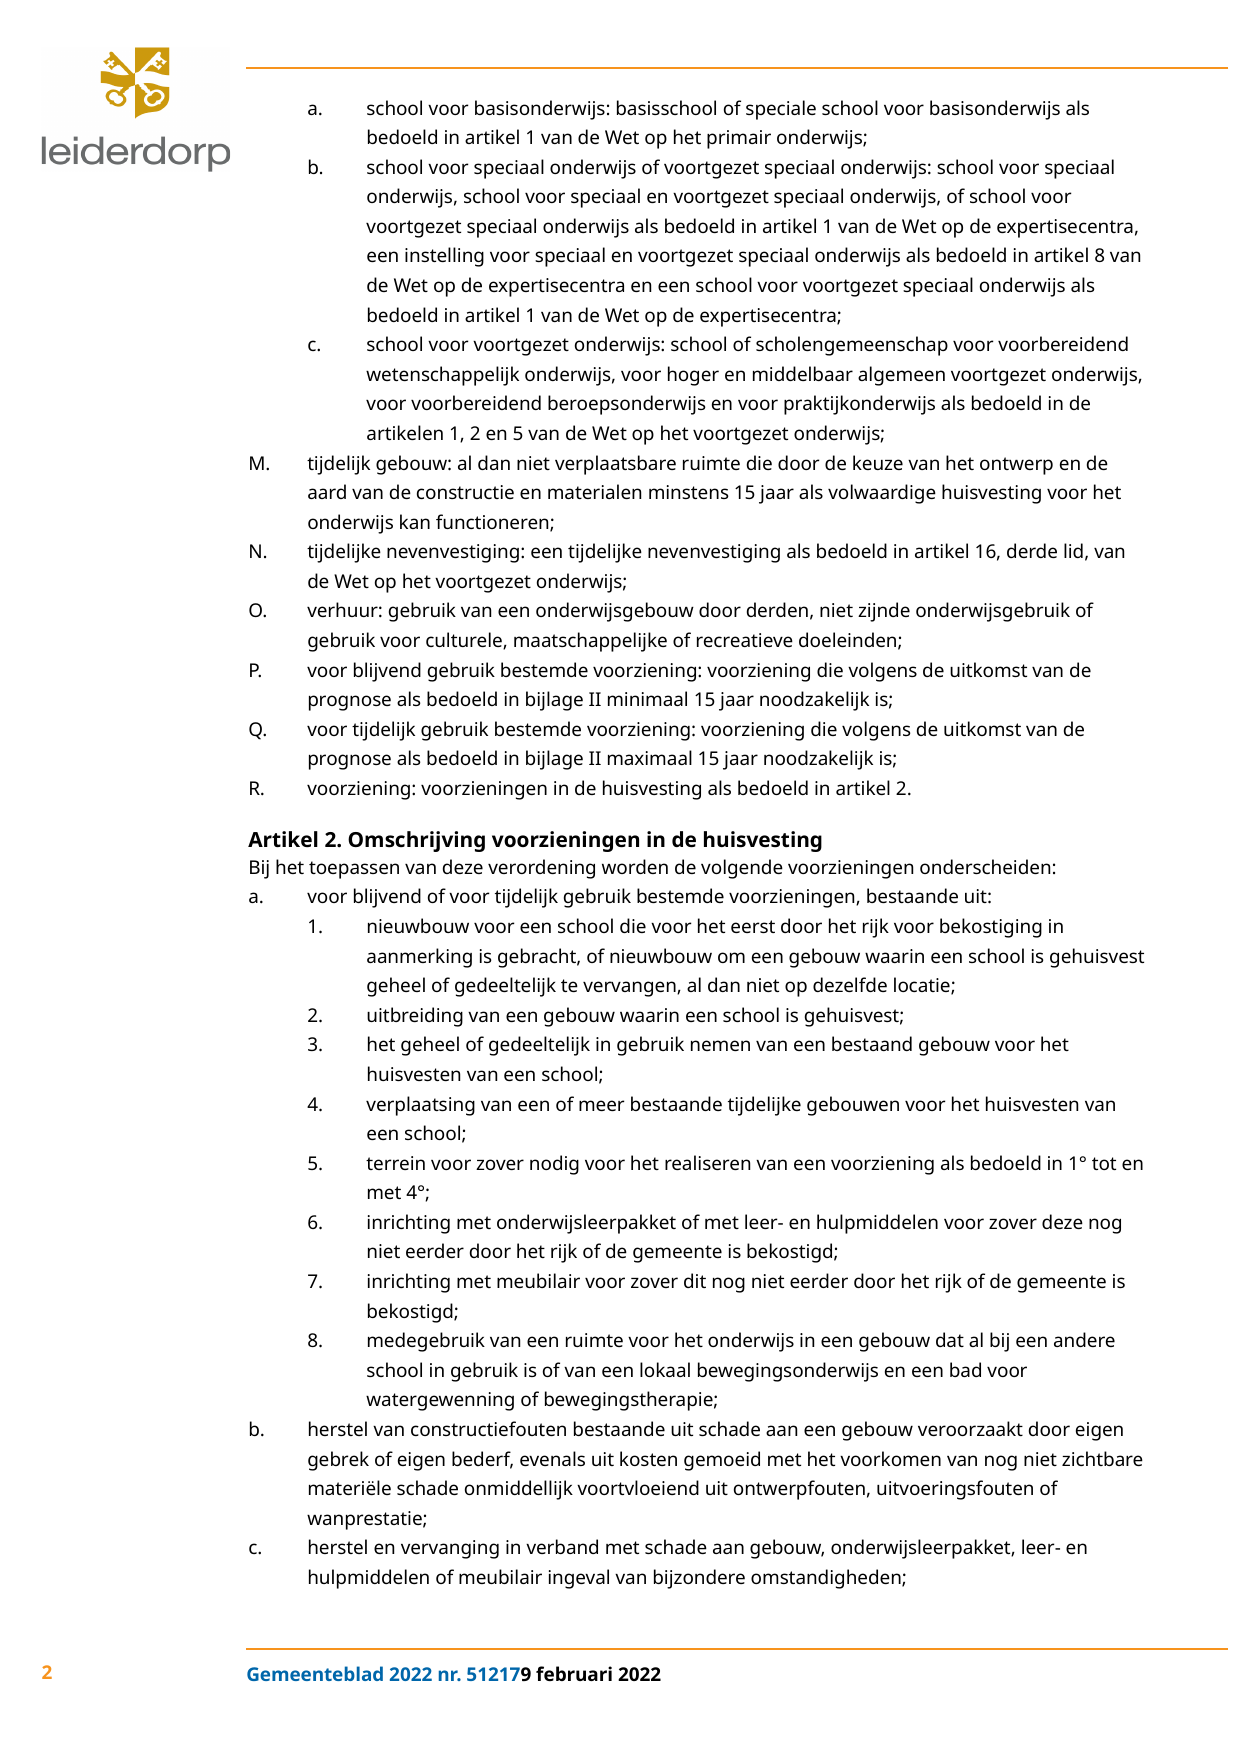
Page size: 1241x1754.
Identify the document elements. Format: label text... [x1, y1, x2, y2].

list school voor basisonderwijs: basisschool of speciale school voor basisonderwijs als bedoeld in artikel 1 van de Wet op het primair onderwijs; [307, 95, 1152, 150]
list nieuwbouw voor een school die voor het eerst door het rijk voor bekostiging in aanmerking is gebracht, of nieuwbouw om een gebouw waarin een school is gehuisvest geheel of gedeeltelijk te vervangen, al dan niet op dezelfde locatie; [307, 913, 1152, 998]
list verplaatsing van een of meer bestaande tijdelijke gebouwen voor het huisvesten van een school; [307, 1091, 1152, 1146]
list verhuur: gebruik van een onderwijsgebouw door derden, niet zijnde onderwijsgebruik of gebruik voor culturele, maatschappelijke of recreatieve doeleinden; [248, 598, 1152, 653]
text Artikel 2. Omschrijving voorzieningen in de huisvesting [248, 826, 1152, 854]
list inrichting met onderwijsleerpakket of met leer- en hulpmiddelen voor zover deze nog niet eerder door het rijk of de gemeente is bekostigd; [307, 1209, 1152, 1264]
picture [41, 47, 231, 172]
list voor tijdelijk gebruik bestemde voorziening: voorziening die volgens de uitkomst van de prognose als bedoeld in bijlage II maximaal 15 jaar noodzakelijk is; [248, 716, 1152, 771]
list voorziening: voorzieningen in de huisvesting als bedoeld in artikel 2. [248, 775, 1152, 801]
text Bij het toepassen van deze verordening worden de volgende voorzieningen onderscheiden: [248, 854, 1152, 880]
list herstel en vervanging in verband met schade aan gebouw, onderwijsleerpakket, leer- en hulpmiddelen of meubilair ingeval van bijzondere omstandigheden; [248, 1534, 1152, 1590]
list het geheel of gedeeltelijk in gebruik nemen van een bestaand gebouw voor het huisvesten van een school; [307, 1032, 1152, 1087]
list terrein voor zover nodig voor het realiseren van een voorziening als bedoeld in 1° tot en met 4°; [307, 1150, 1152, 1205]
list voor blijvend of voor tijdelijk gebruik bestemde voorzieningen, bestaande uit: [248, 884, 1152, 909]
list inrichting met meubilair voor zover dit nog niet eerder door het rijk of de gemeente is bekostigd; [307, 1268, 1152, 1323]
list voor blijvend gebruik bestemde voorziening: voorziening die volgens de uitkomst van de prognose als bedoeld in bijlage II minimaal 15 jaar noodzakelijk is; [248, 657, 1152, 712]
list school voor voortgezet onderwijs: school of scholengemeenschap voor voorbereidend wetenschappelijk onderwijs, voor hoger en middelbaar algemeen voortgezet onderwijs, voor voorbereidend beroepsonderwijs en voor praktijkonderwijs als bedoeld in de artikelen 1, 2 en 5 van de Wet op het voortgezet onderwijs; [307, 331, 1152, 446]
list uitbreiding van een gebouw waarin een school is gehuisvest; [307, 1002, 1152, 1028]
list tijdelijke nevenvestiging: een tijdelijke nevenvestiging als bedoeld in artikel 16, derde lid, van de Wet op het voortgezet onderwijs; [248, 538, 1152, 594]
list school voor speciaal onderwijs of voortgezet speciaal onderwijs: school voor speciaal onderwijs, school voor speciaal en voortgezet speciaal onderwijs, of school voor voortgezet speciaal onderwijs als bedoeld in artikel 1 van de Wet op de expertisecentra, een instelling voor speciaal en voortgezet speciaal onderwijs als bedoeld in artikel 8 van de Wet op de expertisecentra en een school voor voortgezet speciaal onderwijs als bedoeld in artikel 1 van de Wet op de expertisecentra; [307, 154, 1152, 328]
list tijdelijk gebouw: al dan niet verplaatsbare ruimte die door de keuze van het ontwerp en de aard van de constructie en materialen minstens 15 jaar als volwaardige huisvesting voor het onderwijs kan functioneren; [248, 450, 1152, 535]
list herstel van constructiefouten bestaande uit schade aan een gebouw veroorzaakt door eigen gebrek of eigen bederf, evenals uit kosten gemoeid met het voorkomen van nog niet zichtbare materiële schade onmiddellijk voortvloeiend uit ontwerpfouten, uitvoeringsfouten of wanprestatie; [248, 1416, 1152, 1531]
list medegebruik van een ruimte voor het onderwijs in een gebouw dat al bij een andere school in gebruik is of van een lokaal bewegingsonderwijs en een bad voor watergewenning of bewegingstherapie; [307, 1327, 1152, 1412]
